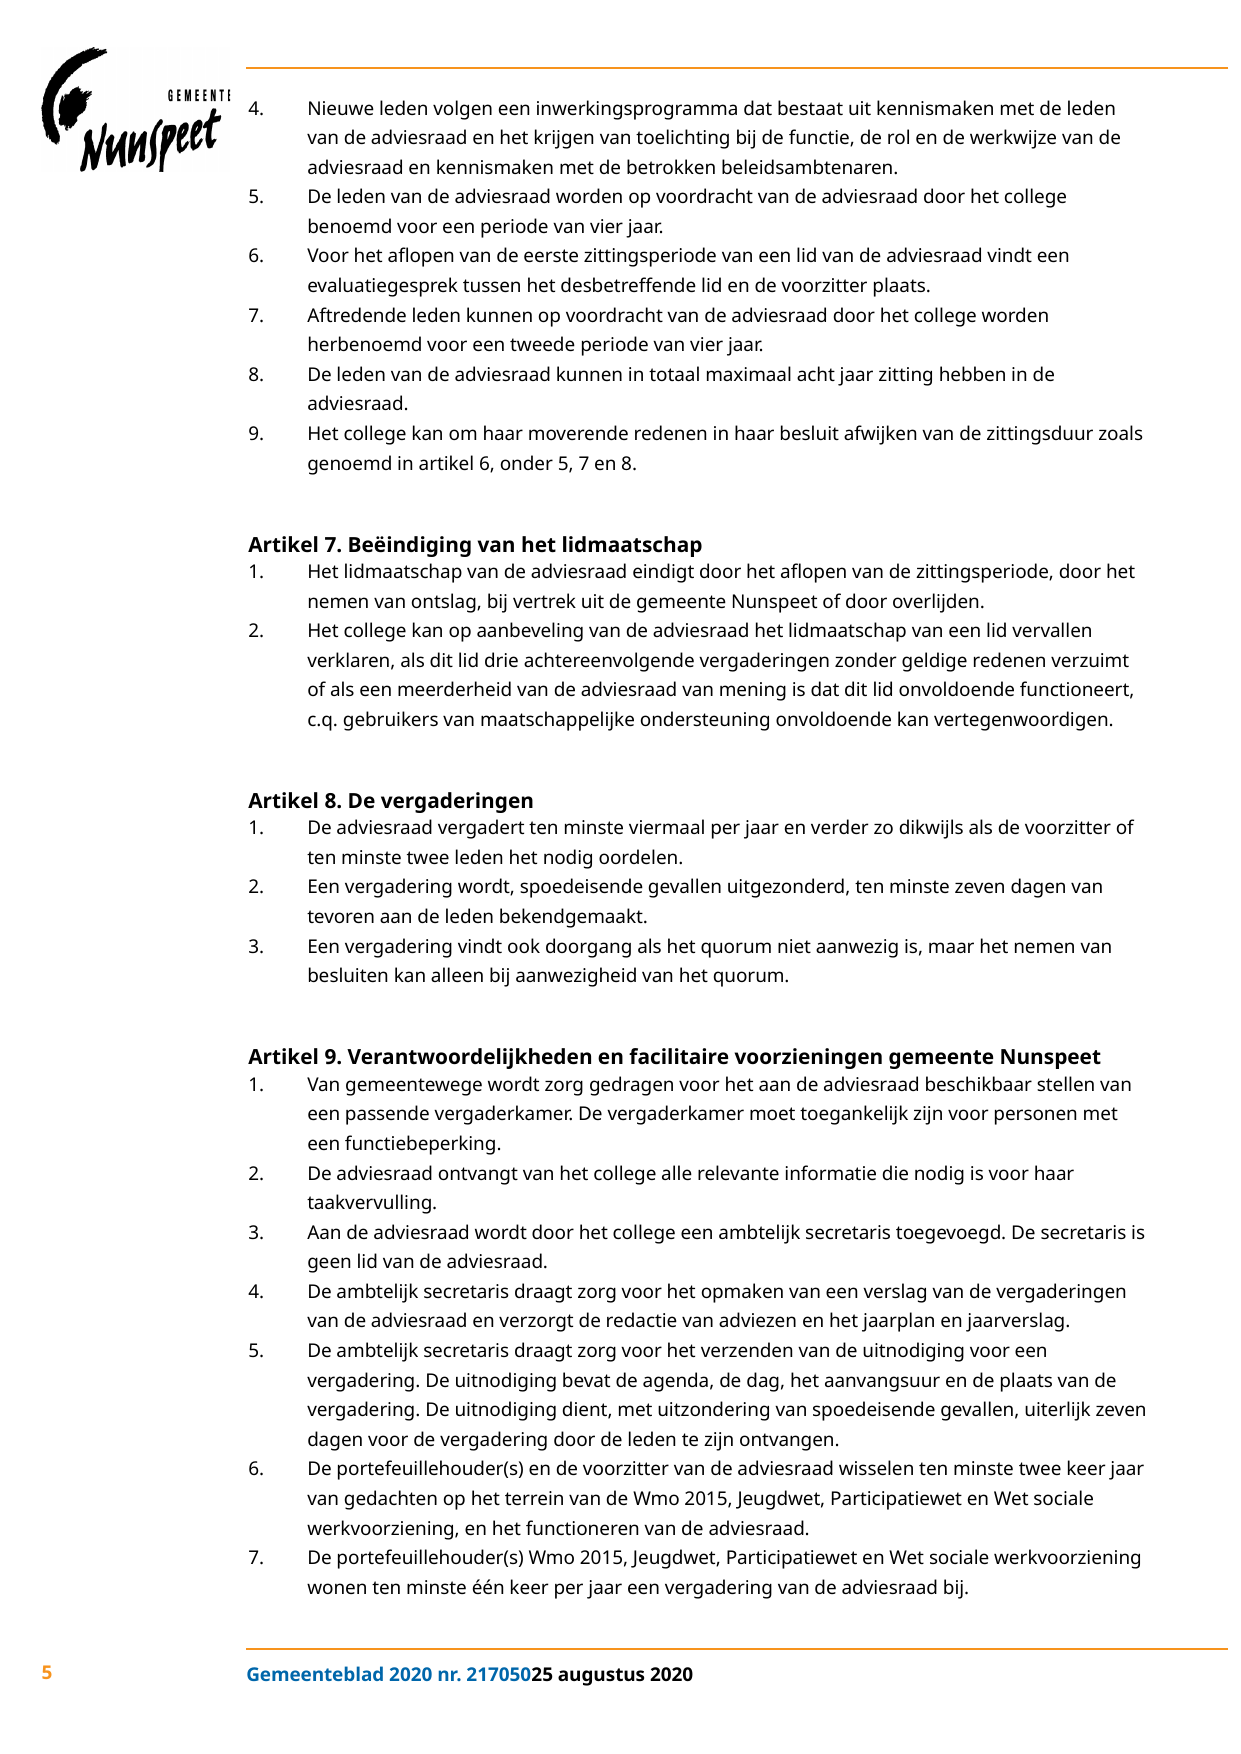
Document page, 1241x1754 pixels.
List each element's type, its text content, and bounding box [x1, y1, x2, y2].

text Artikel 7. Beëindiging van het lidmaatschap [248, 530, 1152, 558]
picture [41, 47, 231, 172]
text Artikel 8. De vergaderingen [248, 786, 1152, 814]
list Van gemeentewege wordt zorg gedragen voor het aan de adviesraad beschikbaar stellen van een passende vergaderkamer. De vergaderkamer moet toegankelijk zijn voor personen met een functiebeperking. [248, 1071, 1152, 1156]
text Artikel 9. Verantwoordelijkheden en facilitaire voorzieningen gemeente Nunspeet [248, 1042, 1152, 1071]
list Aan de adviesraad wordt door het college een ambtelijk secretaris toegevoegd. De secretaris is geen lid van de adviesraad. [248, 1219, 1152, 1274]
list Aftredende leden kunnen op voordracht van de adviesraad door het college worden herbenoemd voor een tweede periode van vier jaar. [248, 302, 1152, 357]
list De portefeuillehouder(s) Wmo 2015, Jeugdwet, Participatiewet en Wet sociale werkvoorziening wonen ten minste één keer per jaar een vergadering van de adviesraad bij. [248, 1544, 1152, 1599]
list De portefeuillehouder(s) en de voorzitter van de adviesraad wisselen ten minste twee keer jaar van gedachten op het terrein van de Wmo 2015, Jeugdwet, Participatiewet en Wet sociale werkvoorziening, en het functioneren van de adviesraad. [248, 1456, 1152, 1540]
list De adviesraad ontvangt van het college alle relevante informatie die nodig is voor haar taakvervulling. [248, 1160, 1152, 1215]
list Een vergadering wordt, spoedeisende gevallen uitgezonderd, ten minste zeven dagen van tevoren aan de leden bekendgemaakt. [248, 874, 1152, 929]
list Het college kan om haar moverende redenen in haar besluit afwijken van de zittingsduur zoals genoemd in artikel 6, onder 5, 7 en 8. [248, 420, 1152, 476]
list Nieuwe leden volgen een inwerkingsprogramma dat bestaat uit kennismaken met de leden van de adviesraad en het krijgen van toelichting bij de functie, de rol en de werkwijze van de adviesraad en kennismaken met de betrokken beleidsambtenaren. [248, 95, 1152, 180]
list Een vergadering vindt ook doorgang als het quorum niet aanwezig is, maar het nemen van besluiten kan alleen bij aanwezigheid van het quorum. [248, 933, 1152, 988]
list Het college kan op aanbeveling van de adviesraad het lidmaatschap van een lid vervallen verklaren, als dit lid drie achtereenvolgende vergaderingen zonder geldige redenen verzuimt of als een meerderheid van de adviesraad van mening is dat dit lid onvoldoende functioneert, c.q. gebruikers van maatschappelijke ondersteuning onvoldoende kan vertegenwoordigen. [248, 617, 1152, 732]
list De leden van de adviesraad worden op voordracht van de adviesraad door het college benoemd voor een periode van vier jaar. [248, 183, 1152, 239]
list Voor het aflopen van de eerste zittingsperiode van een lid van de adviesraad vindt een evaluatiegesprek tussen het desbetreffende lid en de voorzitter plaats. [248, 243, 1152, 298]
list De ambtelijk secretaris draagt zorg voor het opmaken van een verslag van de vergaderingen van de adviesraad en verzorgt de redactie van adviezen en het jaarplan en jaarverslag. [248, 1278, 1152, 1333]
list De ambtelijk secretaris draagt zorg voor het verzenden van de uitnodiging voor een vergadering. De uitnodiging bevat de agenda, de dag, het aanvangsuur en de plaats van de vergadering. De uitnodiging dient, met uitzondering van spoedeisende gevallen, uiterlijk zeven dagen voor de vergadering door de leden te zijn ontvangen. [248, 1337, 1152, 1452]
list De adviesraad vergadert ten minste viermaal per jaar en verder zo dikwijls als de voorzitter of ten minste twee leden het nodig oordelen. [248, 814, 1152, 870]
list De leden van de adviesraad kunnen in totaal maximaal acht jaar zitting hebben in de adviesraad. [248, 361, 1152, 416]
list Het lidmaatschap van de adviesraad eindigt door het aflopen van de zittingsperiode, door het nemen van ontslag, bij vertrek uit de gemeente Nunspeet of door overlijden. [248, 558, 1152, 613]
